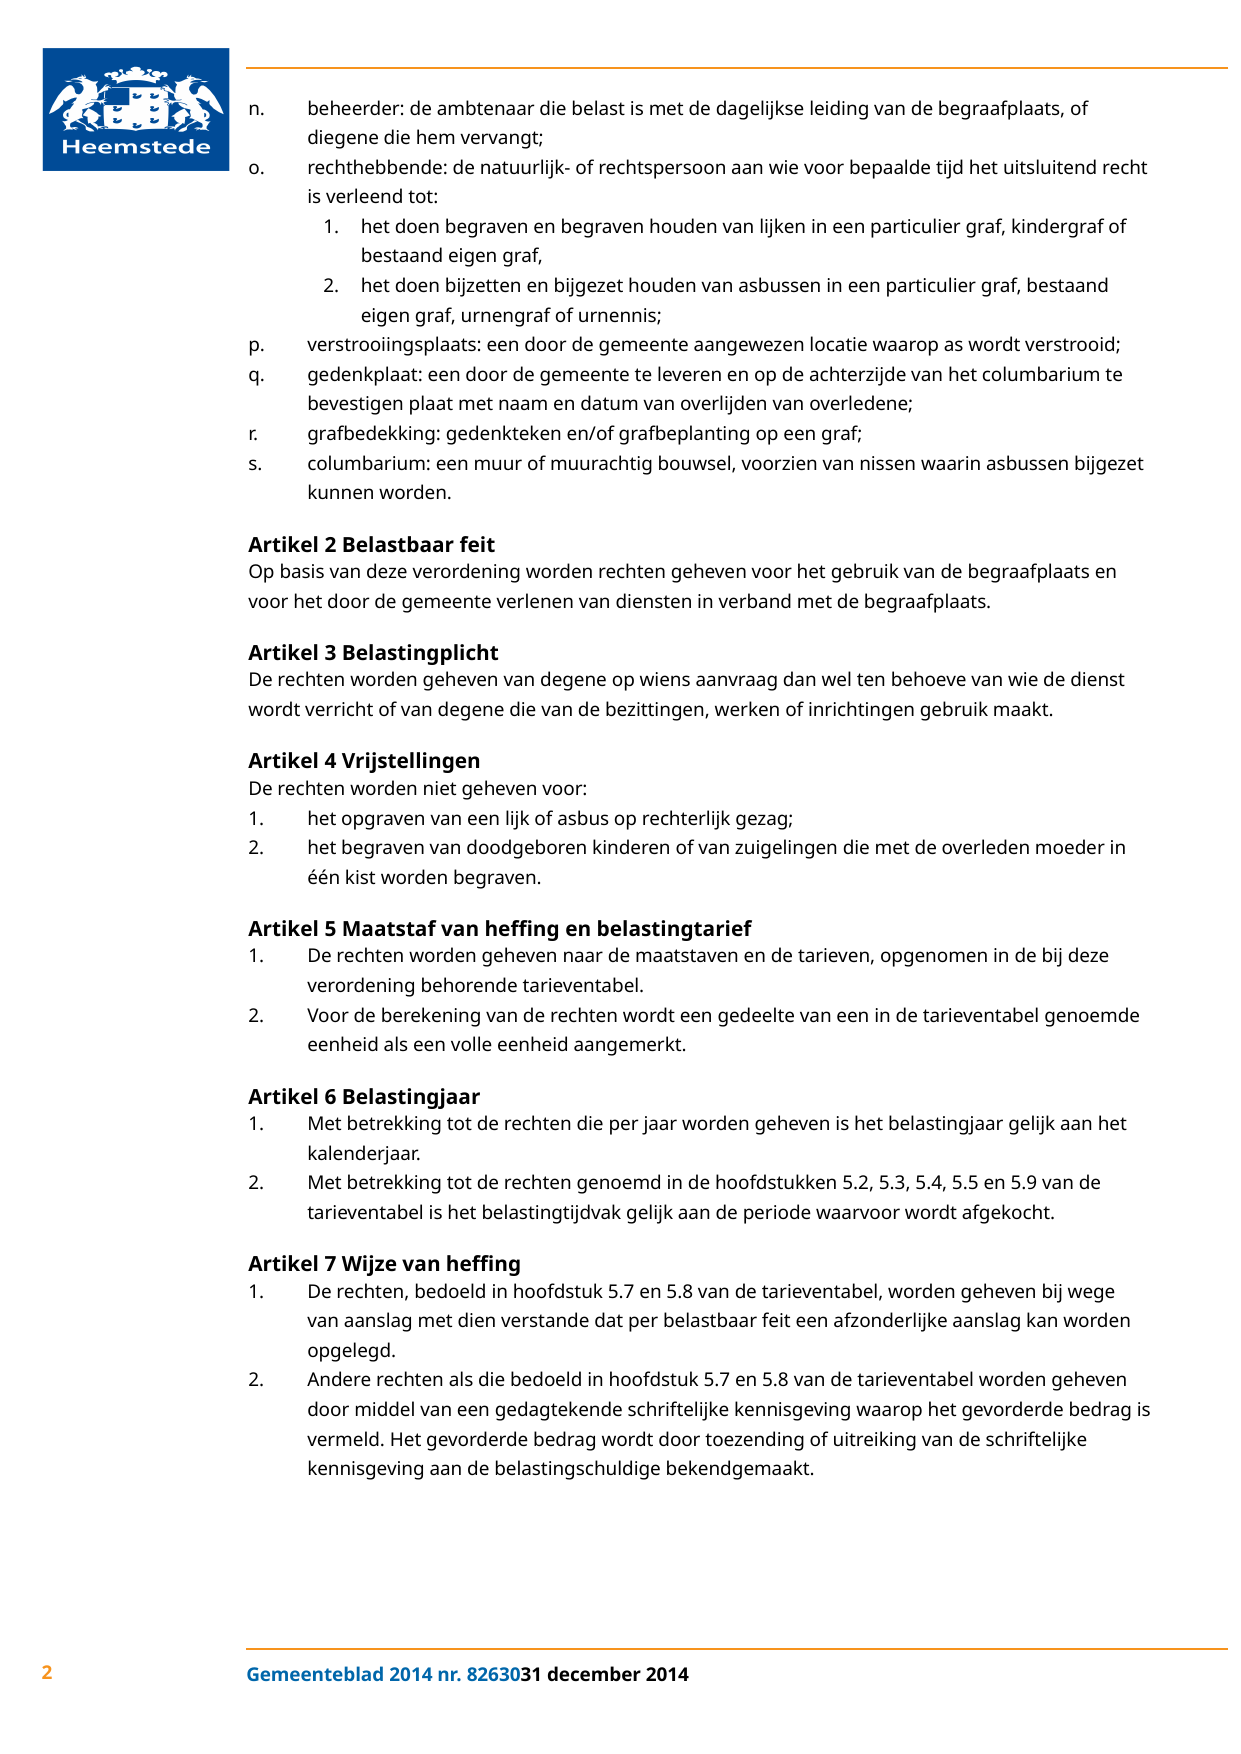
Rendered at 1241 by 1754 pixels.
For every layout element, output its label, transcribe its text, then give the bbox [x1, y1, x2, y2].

list rechthebbende: de natuurlijk- of rechtspersoon aan wie voor bepaalde tijd het uitsluitend recht is verleend tot: [248, 154, 1152, 209]
text Artikel 2 Belastbaar feit [248, 530, 1152, 558]
list het doen bijzetten en bijgezet houden van asbussen in een particulier graf, bestaand eigen graf, urnengraf of urnennis; [323, 272, 1152, 328]
list Met betrekking tot de rechten die per jaar worden geheven is het belastingjaar gelijk aan het kalenderjaar. [248, 1110, 1152, 1166]
picture [41, 47, 231, 172]
list het doen begraven en begraven houden van lijken in een particulier graf, kindergraf of bestaand eigen graf, [323, 213, 1152, 268]
text Artikel 3 Belastingplicht [248, 638, 1152, 667]
text De rechten worden geheven van degene op wiens aanvraag dan wel ten behoeve van wie de dienst wordt verricht of van degene die van de bezittingen, werken of inrichtingen gebruik maakt. [248, 667, 1152, 722]
text Op basis van deze verordening worden rechten geheven voor het gebruik van de begraafplaats en voor het door de gemeente verlenen van diensten in verband met de begraafplaats. [248, 558, 1152, 613]
text Artikel 4 Vrijstellingen [248, 747, 1152, 775]
text De rechten worden niet geheven voor: [248, 775, 1152, 801]
list verstrooiingsplaats: een door de gemeente aangewezen locatie waarop as wordt verstrooid; [248, 331, 1152, 357]
list gedenkplaat: een door de gemeente te leveren en op de achterzijde van het columbarium te bevestigen plaat met naam en datum van overlijden van overledene; [248, 361, 1152, 416]
text Artikel 7 Wijze van heffing [248, 1249, 1152, 1278]
list De rechten, bedoeld in hoofdstuk 5.7 en 5.8 van de tarieventabel, worden geheven bij wege van aanslag met dien verstande dat per belastbaar feit een afzonderlijke aanslag kan worden opgelegd. [248, 1278, 1152, 1363]
list De rechten worden geheven naar de maatstaven en de tarieven, opgenomen in de bij deze verordening behorende tarieventabel. [248, 943, 1152, 998]
list beheerder: de ambtenaar die belast is met de dagelijkse leiding van de begraafplaats, of diegene die hem vervangt; [248, 95, 1152, 150]
list het begraven van doodgeboren kinderen of van zuigelingen die met de overleden moeder in één kist worden begraven. [248, 834, 1152, 889]
list Voor de berekening van de rechten wordt een gedeelte van een in de tarieventabel genoemde eenheid als een volle eenheid aangemerkt. [248, 1002, 1152, 1057]
list het opgraven van een lijk of asbus op rechterlijk gezag; [248, 805, 1152, 830]
list grafbedekking: gedenkteken en/of grafbeplanting op een graf; [248, 420, 1152, 446]
list Met betrekking tot de rechten genoemd in de hoofdstukken 5.2, 5.3, 5.4, 5.5 en 5.9 van de tarieventabel is het belastingtijdvak gelijk aan de periode waarvoor wordt afgekocht. [248, 1169, 1152, 1225]
text Artikel 6 Belastingjaar [248, 1082, 1152, 1110]
list Andere rechten als die bedoeld in hoofdstuk 5.7 en 5.8 van de tarieventabel worden geheven door middel van een gedagtekende schriftelijke kennisgeving waarop het gevorderde bedrag is vermeld. Het gevorderde bedrag wordt door toezending of uitreiking van de schriftelijke kennisgeving aan de belastingschuldige bekendgemaakt. [248, 1367, 1152, 1481]
text Artikel 5 Maatstaf van heffing en belastingtarief [248, 914, 1152, 943]
list columbarium: een muur of muurachtig bouwsel, voorzien van nissen waarin asbussen bijgezet kunnen worden. [248, 450, 1152, 505]
